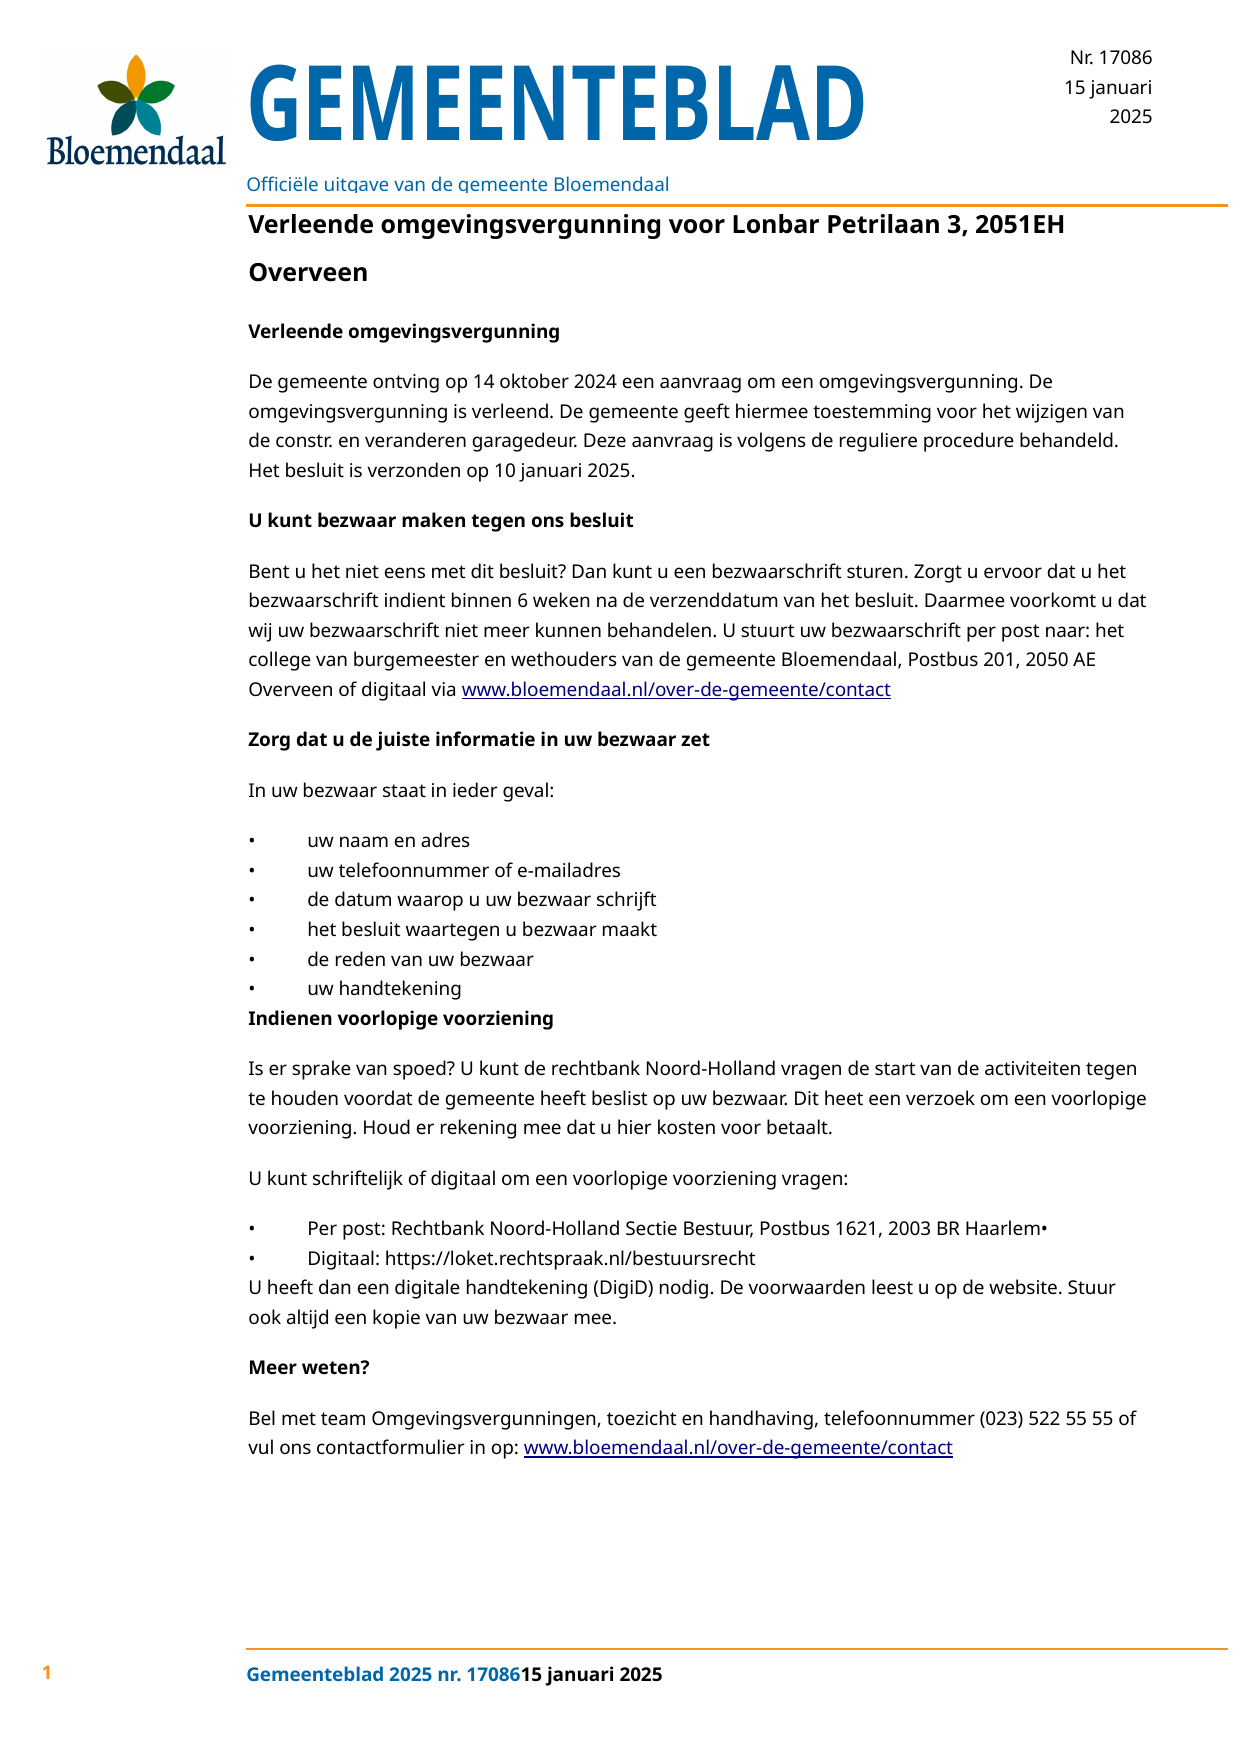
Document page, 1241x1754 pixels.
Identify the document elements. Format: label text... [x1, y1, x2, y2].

text U kunt bezwaar maken tegen ons besluit [248, 507, 1152, 533]
text De gemeente ontving op 14 oktober 2024 een aanvraag om een omgevingsvergunning. De omgevingsvergunning is verleend. De gemeente geeft hiermee toestemming voor het wijzigen van de constr. en veranderen garagedeur. Deze aanvraag is volgens de reguliere procedure behandeld. Het besluit is verzonden op 10 januari 2025. [248, 368, 1152, 483]
list het besluit waartegen u bezwaar maakt [248, 916, 1152, 942]
list Per post: Rechtbank Noord-Holland Sectie Bestuur, Postbus 1621, 2003 BR Haarlem• [248, 1215, 1152, 1241]
text U heeft dan een digitale handtekening (DigiD) nodig. De voorwaarden leest u op de website. Stuur ook altijd een kopie van uw bezwaar mee. [248, 1274, 1152, 1330]
list uw handtekening [248, 975, 1152, 1001]
text Zorg dat u de juiste informatie in uw bezwaar zet [248, 727, 1152, 752]
text Bent u het niet eens met dit besluit? Dan kunt u een bezwaarschrift sturen. Zorgt u ervoor dat u het bezwaarschrift indient binnen 6 weken na de verzenddatum van het besluit. Daarmee voorkomt u dat wij uw bezwaarschrift niet meer kunnen behandelen. U stuurt uw bezwaarschrift per post naar: het college van burgemeester en wethouders van de gemeente Bloemendaal, Postbus 201, 2050 AE Overveen of digitaal via www.bloemendaal.nl/over-de-gemeente/contact [248, 558, 1152, 702]
text Bel met team Omgevingsvergunningen, toezicht en handhaving, telefoonnummer (023) 522 55 55 of vul ons contactformulier in op: www.bloemendaal.nl/over-de-gemeente/contact [248, 1405, 1152, 1460]
text Meer weten? [248, 1354, 1152, 1380]
list de datum waarop u uw bezwaar schrijft [248, 887, 1152, 912]
text U kunt schriftelijk of digitaal om een voorlopige voorziening vragen: [248, 1165, 1152, 1191]
text Is er sprake van spoed? U kunt de rechtbank Noord-Holland vragen de start van de activiteiten tegen te houden voordat de gemeente heeft beslist op uw bezwaar. Dit heet een verzoek om een voorlopige voorziening. Houd er rekening mee dat u hier kosten voor betaalt. [248, 1055, 1152, 1140]
picture [41, 47, 231, 172]
text Verleende omgevingsvergunning voor Lonbar Petrilaan 3, 2051EH Overveen [248, 207, 1152, 288]
text In uw bezwaar staat in ieder geval: [248, 777, 1152, 803]
list uw naam en adres [248, 827, 1152, 853]
text Indienen voorlopige voorziening [248, 1005, 1152, 1031]
list Digitaal: https://loket.rechtspraak.nl/bestuursrecht [248, 1245, 1152, 1271]
list de reden van uw bezwaar [248, 946, 1152, 972]
list uw telefoonnummer of e-mailadres [248, 857, 1152, 883]
text Verleende omgevingsvergunning [248, 318, 1152, 344]
